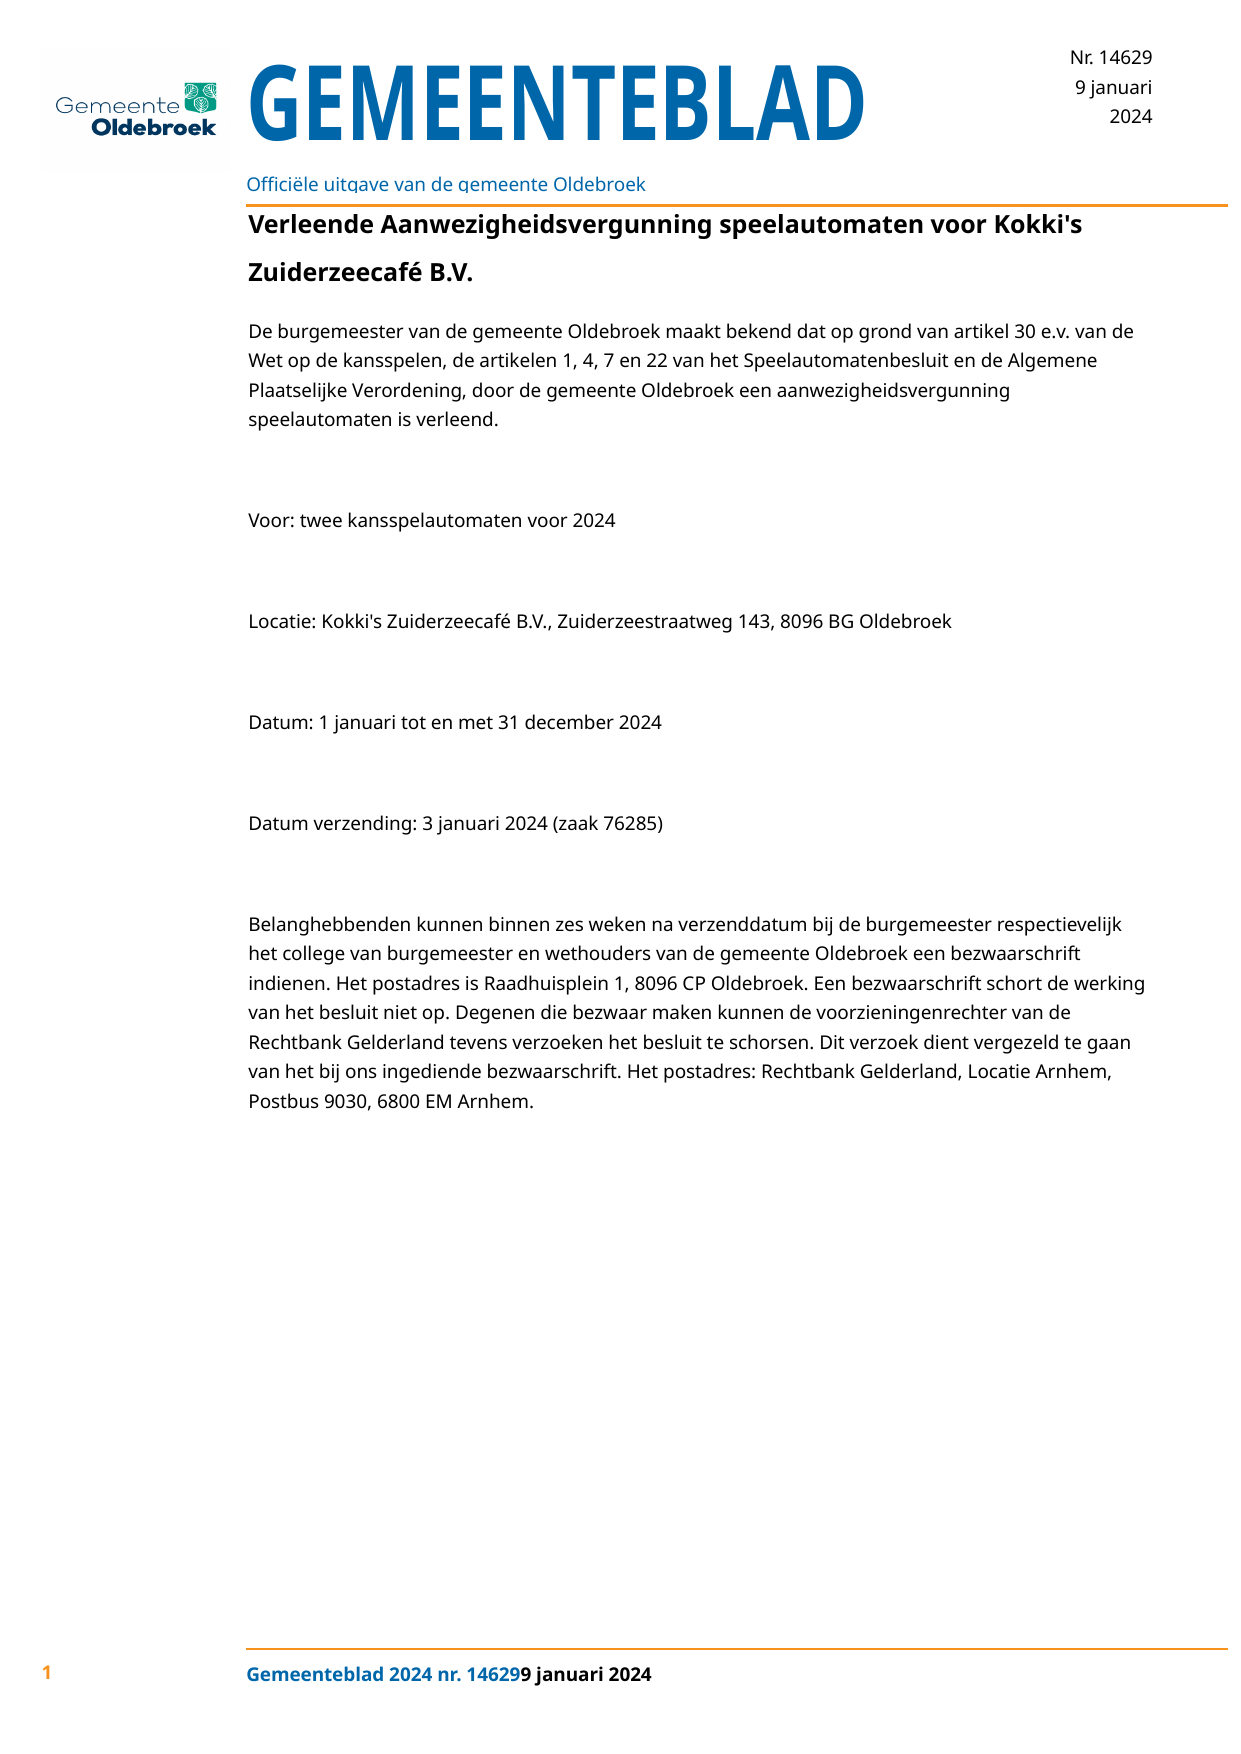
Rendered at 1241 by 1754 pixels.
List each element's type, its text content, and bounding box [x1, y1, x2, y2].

text Voor: twee kansspelautomaten voor 2024 [248, 507, 1152, 533]
text De burgemeester van de gemeente Oldebroek maakt bekend dat op grond van artikel 30 e.v. van de Wet op de kansspelen, de artikelen 1, 4, 7 en 22 van het Speelautomatenbesluit en de Algemene Plaatselijke Verordening, door de gemeente Oldebroek een aanwezigheidsvergunning speelautomaten is verleend. [248, 318, 1152, 432]
text Verleende Aanwezigheidsvergunning speelautomaten voor Kokki's Zuiderzeecafé B.V. [248, 207, 1152, 288]
text Datum: 1 januari tot en met 31 december 2024 [248, 709, 1152, 735]
text Belanghebbenden kunnen binnen zes weken na verzenddatum bij de burgemeester respectievelijk het college van burgemeester en wethouders van de gemeente Oldebroek een bezwaarschrift indienen. Het postadres is Raadhuisplein 1, 8096 CP Oldebroek. Een bezwaarschrift schort de werking van het besluit niet op. Degenen die bezwaar maken kunnen de voorzieningenrechter van de Rechtbank Gelderland tevens verzoeken het besluit te schorsen. Dit verzoek dient vergezeld te gaan van het bij ons ingediende bezwaarschrift. Het postadres: Rechtbank Gelderland, Locatie Arnhem, Postbus 9030, 6800 EM Arnhem. [248, 911, 1152, 1114]
text Locatie: Kokki's Zuiderzeecafé B.V., Zuiderzeestraatweg 143, 8096 BG Oldebroek [248, 608, 1152, 634]
picture [41, 47, 231, 172]
text Datum verzending: 3 januari 2024 (zaak 76285) [248, 810, 1152, 836]
